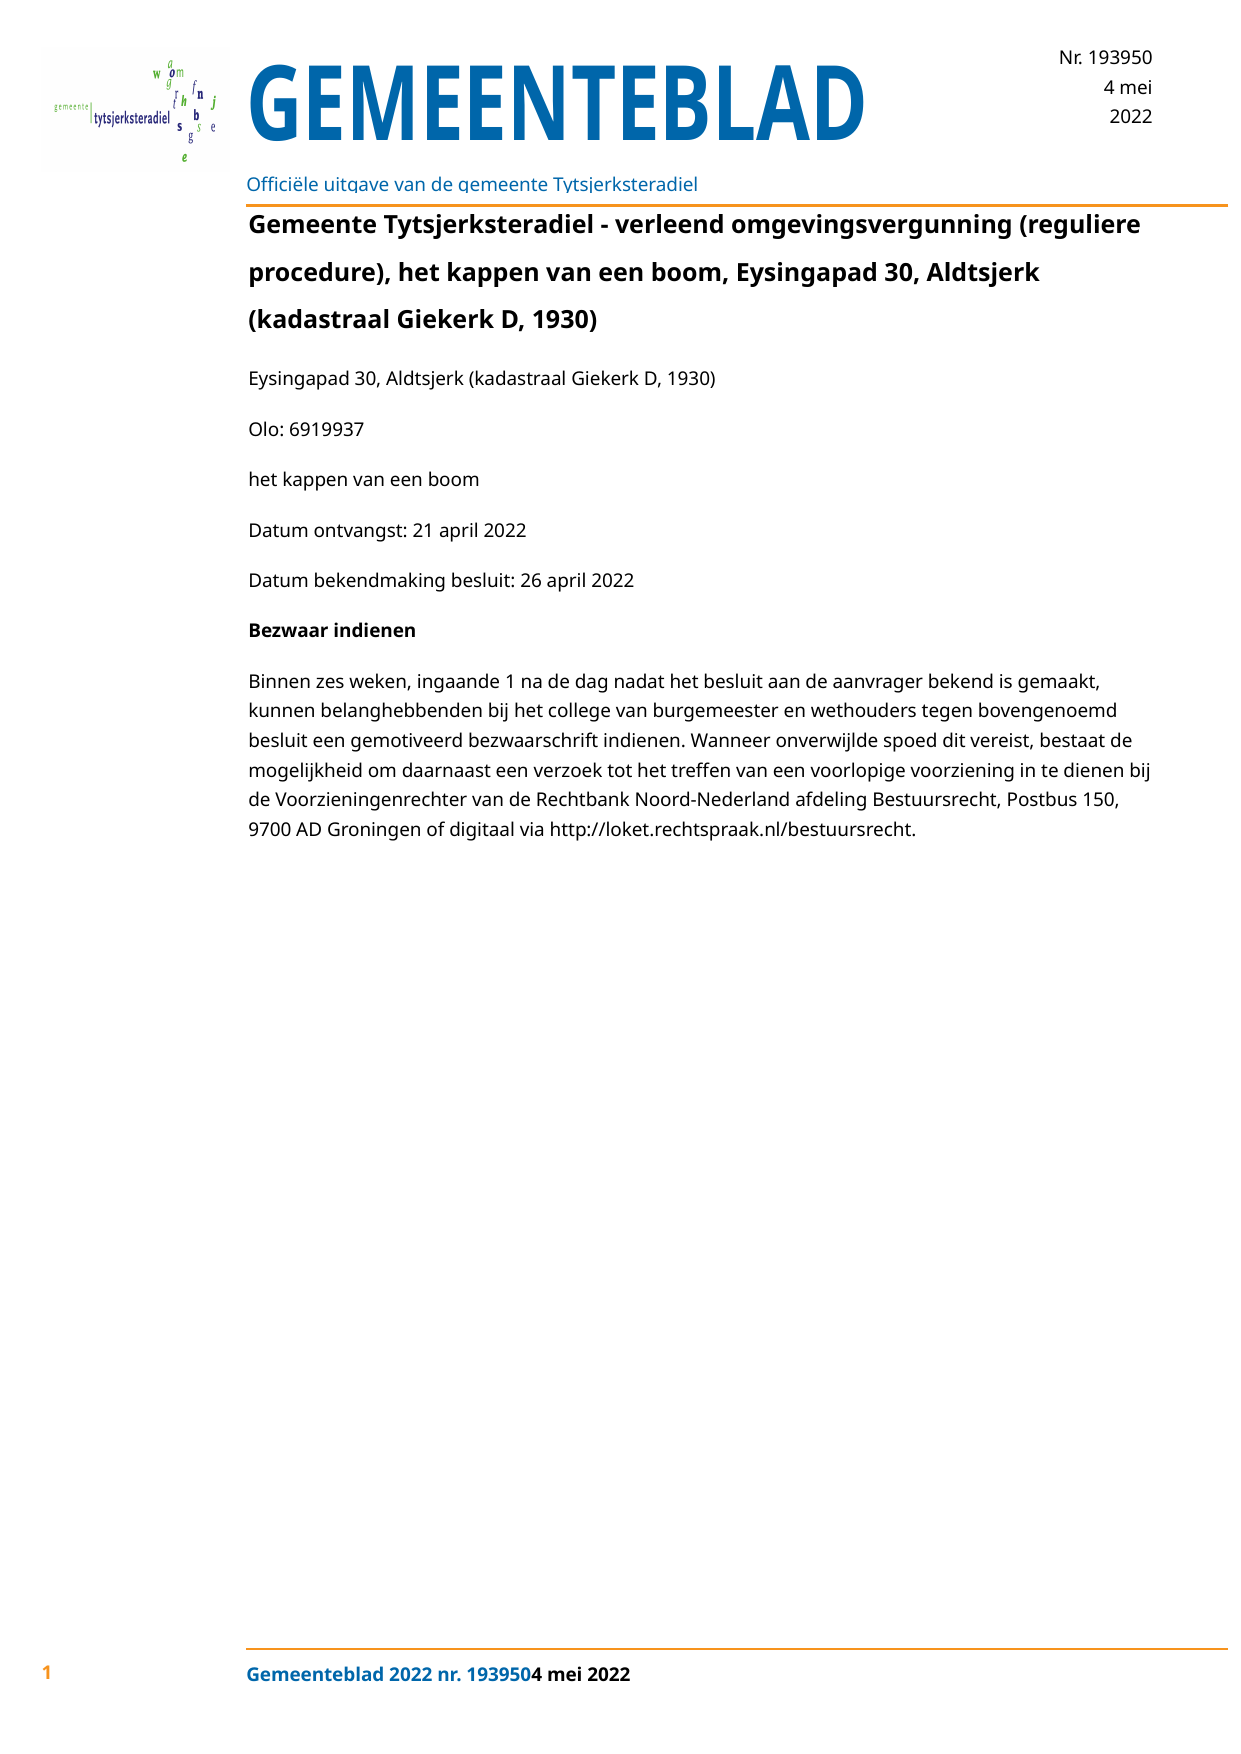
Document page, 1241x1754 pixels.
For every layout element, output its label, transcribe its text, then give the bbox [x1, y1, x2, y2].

text Bezwaar indienen [248, 618, 1152, 643]
picture [41, 47, 231, 172]
text Eysingapad 30, Aldtsjerk (kadastraal Giekerk D, 1930) [248, 366, 1152, 391]
text Gemeente Tytsjerksteradiel - verleend omgevingsvergunning (reguliere procedure), het kappen van een boom, Eysingapad 30, Aldtsjerk (kadastraal Giekerk D, 1930) [248, 207, 1152, 336]
text Binnen zes weken, ingaande 1 na de dag nadat het besluit aan de aanvrager bekend is gemaakt, kunnen belanghebbenden bij het college van burgemeester en wethouders tegen bovengenoemd besluit een gemotiveerd bezwaarschrift indienen. Wanneer onverwijlde spoed dit vereist, bestaat de mogelijkheid om daarnaast een verzoek tot het treffen van een voorlopige voorziening in te dienen bij de Voorzieningenrechter van de Rechtbank Noord-Nederland afdeling Bestuursrecht, Postbus 150, 9700 AD Groningen of digitaal via http://loket.rechtspraak.nl/bestuursrecht. [248, 668, 1152, 842]
text Datum ontvangst: 21 april 2022 [248, 517, 1152, 542]
text het kappen van een boom [248, 466, 1152, 492]
text Datum bekendmaking besluit: 26 april 2022 [248, 567, 1152, 593]
text Olo: 6919937 [248, 416, 1152, 442]
